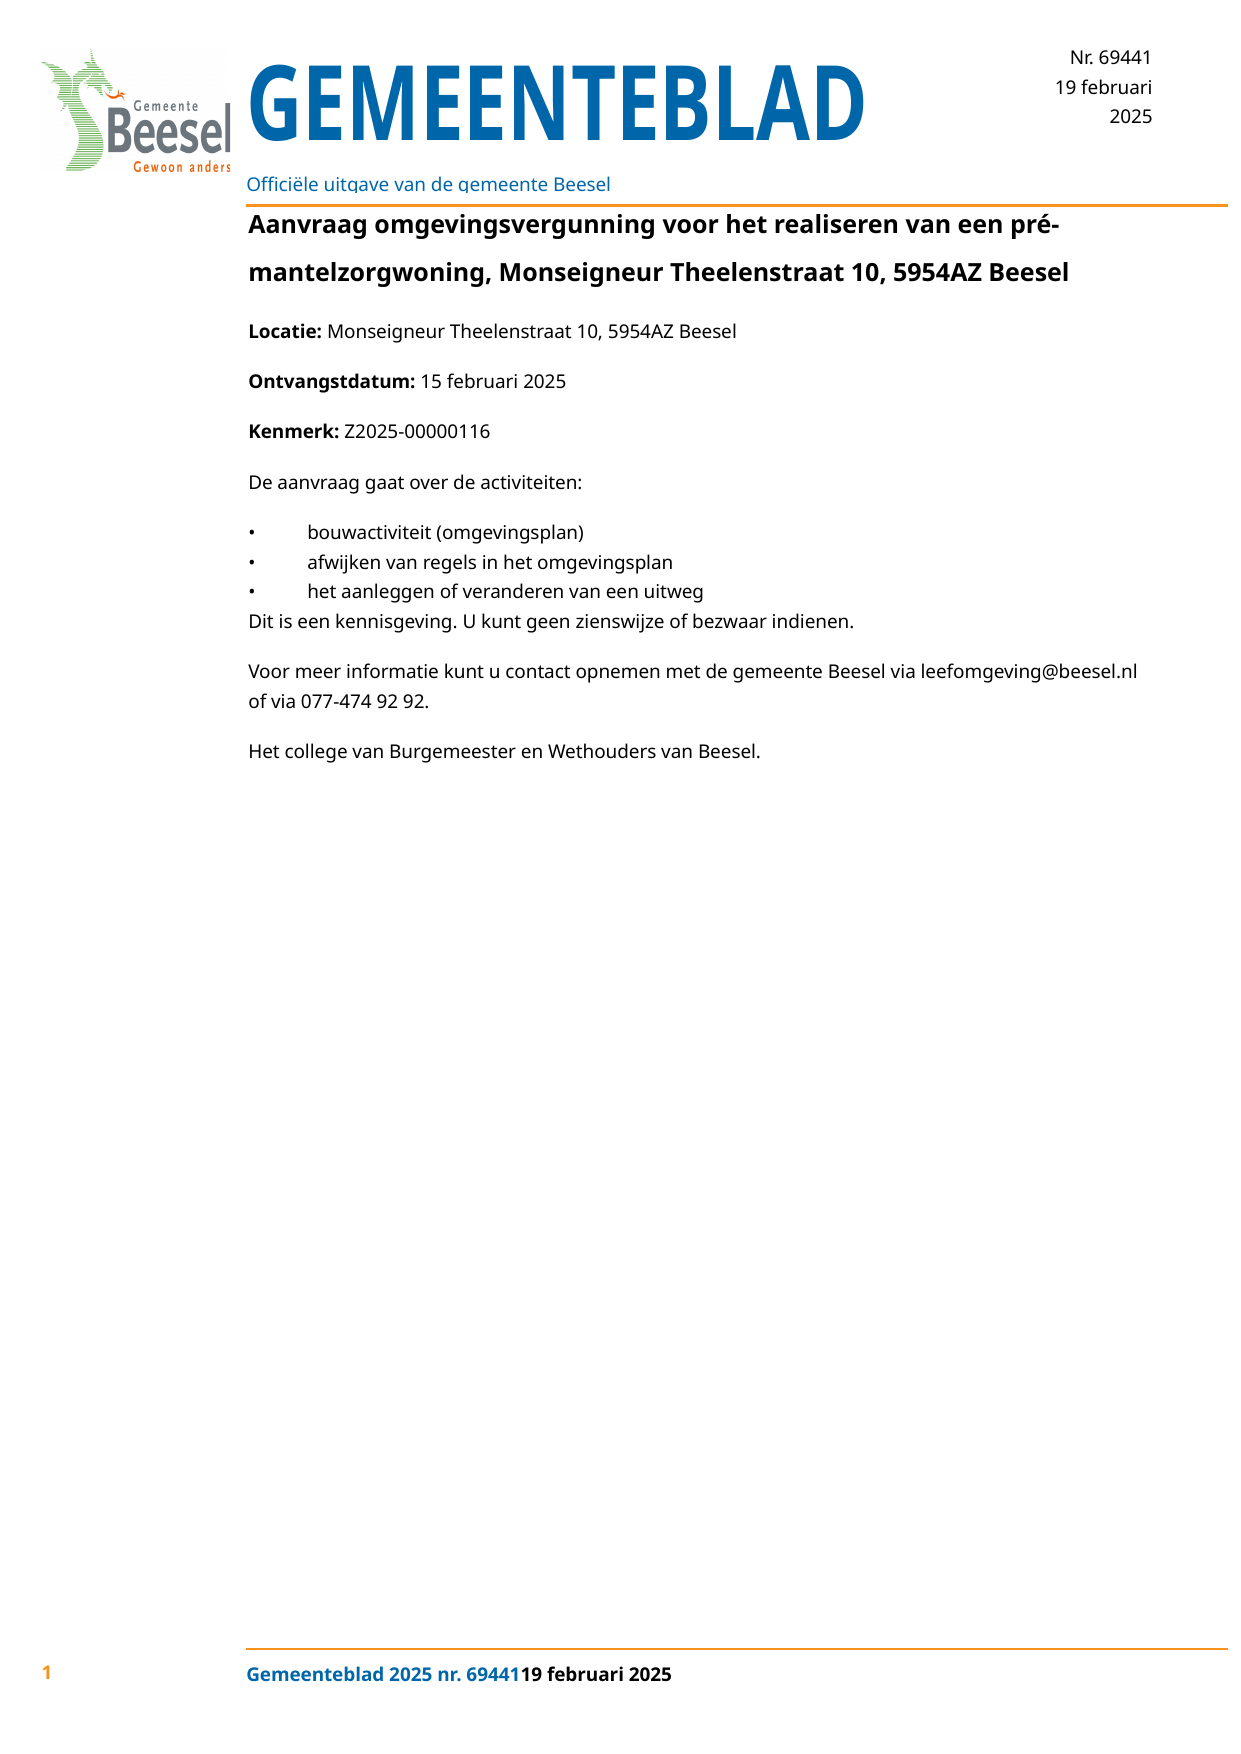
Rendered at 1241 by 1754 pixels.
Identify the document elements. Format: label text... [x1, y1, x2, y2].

text Locatie: Monseigneur Theelenstraat 10, 5954AZ Beesel [248, 318, 1152, 344]
list afwijken van regels in het omgevingsplan [248, 549, 1152, 575]
text Ontvangstdatum: 15 februari 2025 [248, 368, 1152, 394]
list het aanleggen of veranderen van een uitweg [248, 579, 1152, 604]
list bouwactiviteit (omgevingsplan) [248, 519, 1152, 545]
text Dit is een kennisgeving. U kunt geen zienswijze of bezwaar indienen. [248, 608, 1152, 634]
text De aanvraag gaat over de activiteiten: [248, 469, 1152, 495]
text Kenmerk: Z2025-00000116 [248, 419, 1152, 444]
text Voor meer informatie kunt u contact opnemen met de gemeente Beesel via leefomgeving@beesel.nl of via 077-474 92 92. [248, 659, 1152, 714]
picture [41, 47, 231, 172]
text Het college van Burgemeester en Wethouders van Beesel. [248, 739, 1152, 764]
text Aanvraag omgevingsvergunning voor het realiseren van een pré-mantelzorgwoning, Monseigneur Theelenstraat 10, 5954AZ Beesel [248, 207, 1152, 288]
